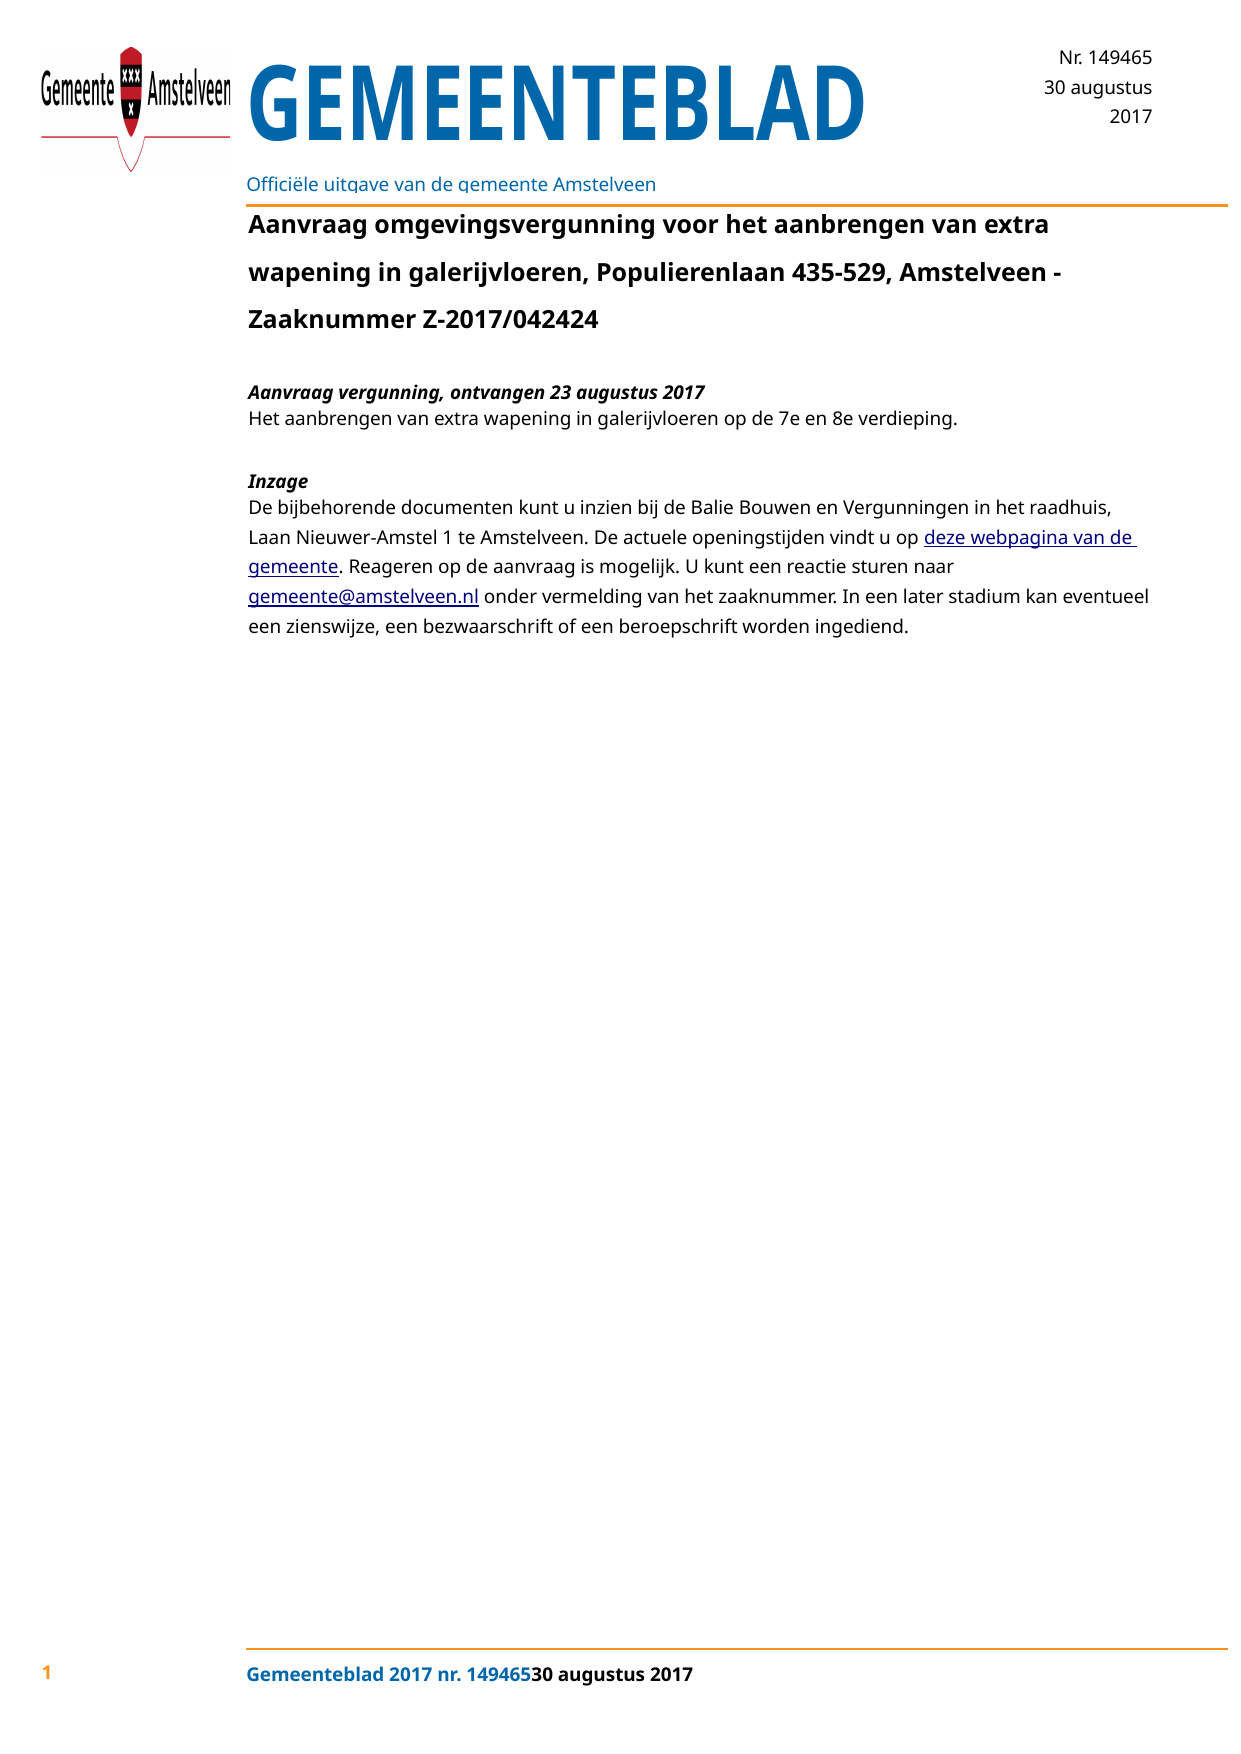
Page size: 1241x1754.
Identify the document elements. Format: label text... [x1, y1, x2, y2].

text Inzage [248, 469, 1152, 494]
text Het aanbrengen van extra wapening in galerijvloeren op de 7e en 8e verdieping. [248, 405, 1152, 431]
text De bijbehorende documenten kunt u inzien bij de Balie Bouwen en Vergunningen in het raadhuis, Laan Nieuwer-Amstel 1 te Amstelveen. De actuele openingstijden vindt u op deze webpagina van de gemeente. Reageren op de aanvraag is mogelijk. U kunt een reactie sturen naar gemeente@amstelveen.nl onder vermelding van het zaaknummer. In een later stadium kan eventueel een zienswijze, een bezwaarschrift of een beroepschrift worden ingediend. [248, 494, 1152, 638]
picture [41, 47, 231, 172]
text Aanvraag vergunning, ontvangen 23 augustus 2017 [248, 379, 1152, 405]
text Aanvraag omgevingsvergunning voor het aanbrengen van extra wapening in galerijvloeren, Populierenlaan 435-529, Amstelveen - Zaaknummer Z-2017/042424 [248, 207, 1152, 336]
